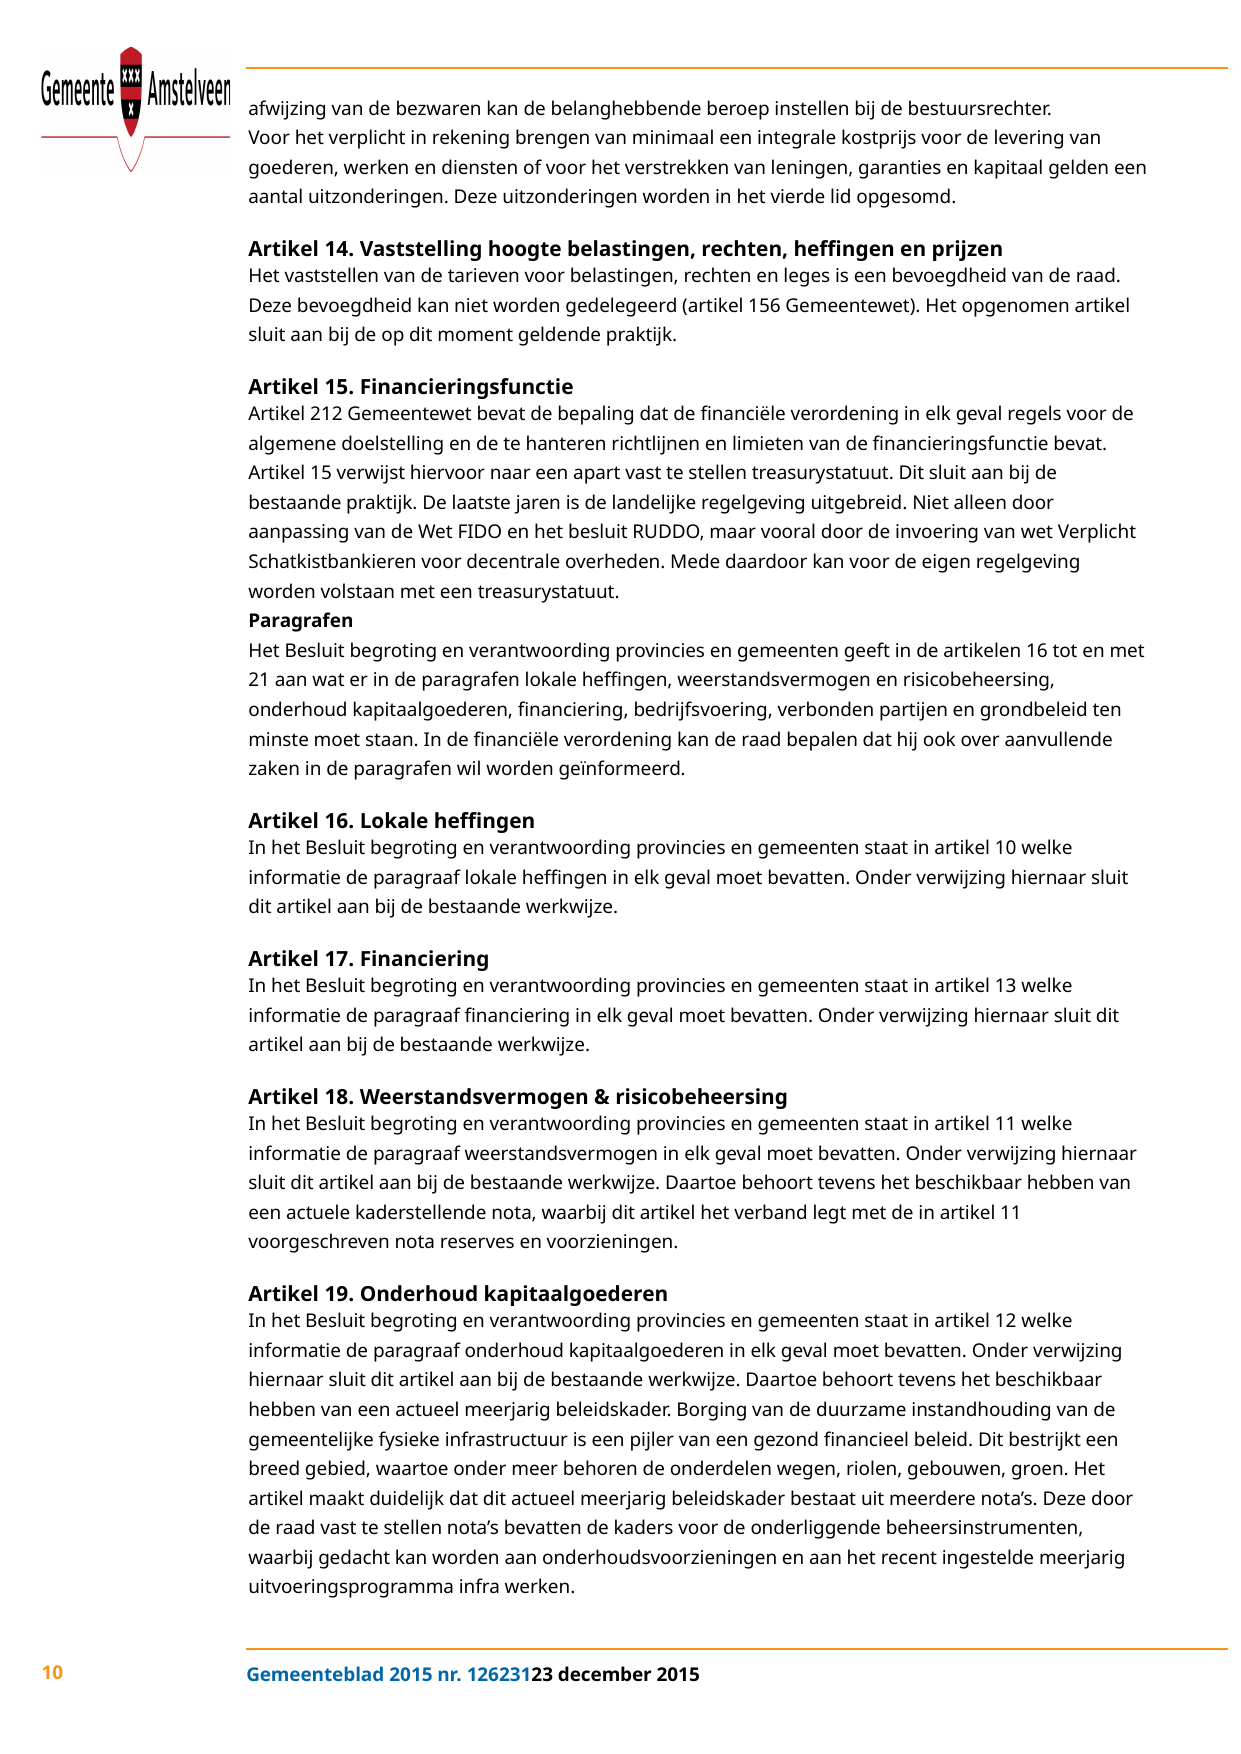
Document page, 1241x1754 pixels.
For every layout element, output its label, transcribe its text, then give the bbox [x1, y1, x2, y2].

text Artikel 15. Financieringsfunctie [248, 372, 1152, 400]
text In het Besluit begroting en verantwoording provincies en gemeenten staat in artikel 10 welke informatie de paragraaf lokale heffingen in elk geval moet bevatten. Onder verwijzing hiernaar sluit dit artikel aan bij de bestaande werkwijze. [248, 834, 1152, 919]
text Artikel 212 Gemeentewet bevat de bepaling dat de financiële verordening in elk geval regels voor de algemene doelstelling en de te hanteren richtlijnen en limieten van de financieringsfunctie bevat. Artikel 15 verwijst hiervoor naar een apart vast te stellen treasurystatuut. Dit sluit aan bij de bestaande praktijk. De laatste jaren is de landelijke regelgeving uitgebreid. Niet alleen door aanpassing van de Wet FIDO en het besluit RUDDO, maar vooral door de invoering van wet Verplicht Schatkistbankieren voor decentrale overheden. Mede daardoor kan voor de eigen regelgeving worden volstaan met een treasurystatuut. [248, 400, 1152, 604]
text Artikel 17. Financiering [248, 944, 1152, 972]
text Artikel 14. Vaststelling hoogte belastingen, rechten, heffingen en prijzen [248, 234, 1152, 262]
text Artikel 18. Weerstandsvermogen & risicobeheersing [248, 1082, 1152, 1110]
picture [41, 47, 231, 172]
text In het Besluit begroting en verantwoording provincies en gemeenten staat in artikel 11 welke informatie de paragraaf weerstandsvermogen in elk geval moet bevatten. Onder verwijzing hiernaar sluit dit artikel aan bij de bestaande werkwijze. Daartoe behoort tevens het beschikbaar hebben van een actuele kaderstellende nota, waarbij dit artikel het verband legt met de in artikel 11 voorgeschreven nota reserves en voorzieningen. [248, 1110, 1152, 1254]
text Artikel 19. Onderhoud kapitaalgoederen [248, 1279, 1152, 1307]
text In het Besluit begroting en verantwoording provincies en gemeenten staat in artikel 12 welke informatie de paragraaf onderhoud kapitaalgoederen in elk geval moet bevatten. Onder verwijzing hiernaar sluit dit artikel aan bij de bestaande werkwijze. Daartoe behoort tevens het beschikbaar hebben van een actueel meerjarig beleidskader. Borging van de duurzame instandhouding van de gemeentelijke fysieke infrastructuur is een pijler van een gezond financieel beleid. Dit bestrijkt een breed gebied, waartoe onder meer behoren de onderdelen wegen, riolen, gebouwen, groen. Het artikel maakt duidelijk dat dit actueel meerjarig beleidskader bestaat uit meerdere nota’s. Deze door de raad vast te stellen nota’s bevatten de kaders voor de onderliggende beheersinstrumenten, waarbij gedacht kan worden aan onderhoudsvoorzieningen en aan het recent ingestelde meerjarig uitvoeringsprogramma infra werken. [248, 1307, 1152, 1599]
text Het vaststellen van de tarieven voor belastingen, rechten en leges is een bevoegdheid van de raad. Deze bevoegdheid kan niet worden gedelegeerd (artikel 156 Gemeentewet). Het opgenomen artikel sluit aan bij de op dit moment geldende praktijk. [248, 262, 1152, 347]
text afwijzing van de bezwaren kan de belanghebbende beroep instellen bij de bestuursrechter. [248, 95, 1152, 121]
text Paragrafen [248, 607, 1152, 633]
text Het Besluit begroting en verantwoording provincies en gemeenten geeft in de artikelen 16 tot en met 21 aan wat er in de paragrafen lokale heffingen, weerstandsvermogen en risicobeheersing, onderhoud kapitaalgoederen, financiering, bedrijfsvoering, verbonden partijen en grondbeleid ten minste moet staan. In de financiële verordening kan de raad bepalen dat hij ook over aanvullende zaken in de paragrafen wil worden geïnformeerd. [248, 637, 1152, 781]
text Voor het verplicht in rekening brengen van minimaal een integrale kostprijs voor de levering van goederen, werken en diensten of voor het verstrekken van leningen, garanties en kapitaal gelden een aantal uitzonderingen. Deze uitzonderingen worden in het vierde lid opgesomd. [248, 124, 1152, 209]
text Artikel 16. Lokale heffingen [248, 806, 1152, 834]
text In het Besluit begroting en verantwoording provincies en gemeenten staat in artikel 13 welke informatie de paragraaf financiering in elk geval moet bevatten. Onder verwijzing hiernaar sluit dit artikel aan bij de bestaande werkwijze. [248, 972, 1152, 1057]
